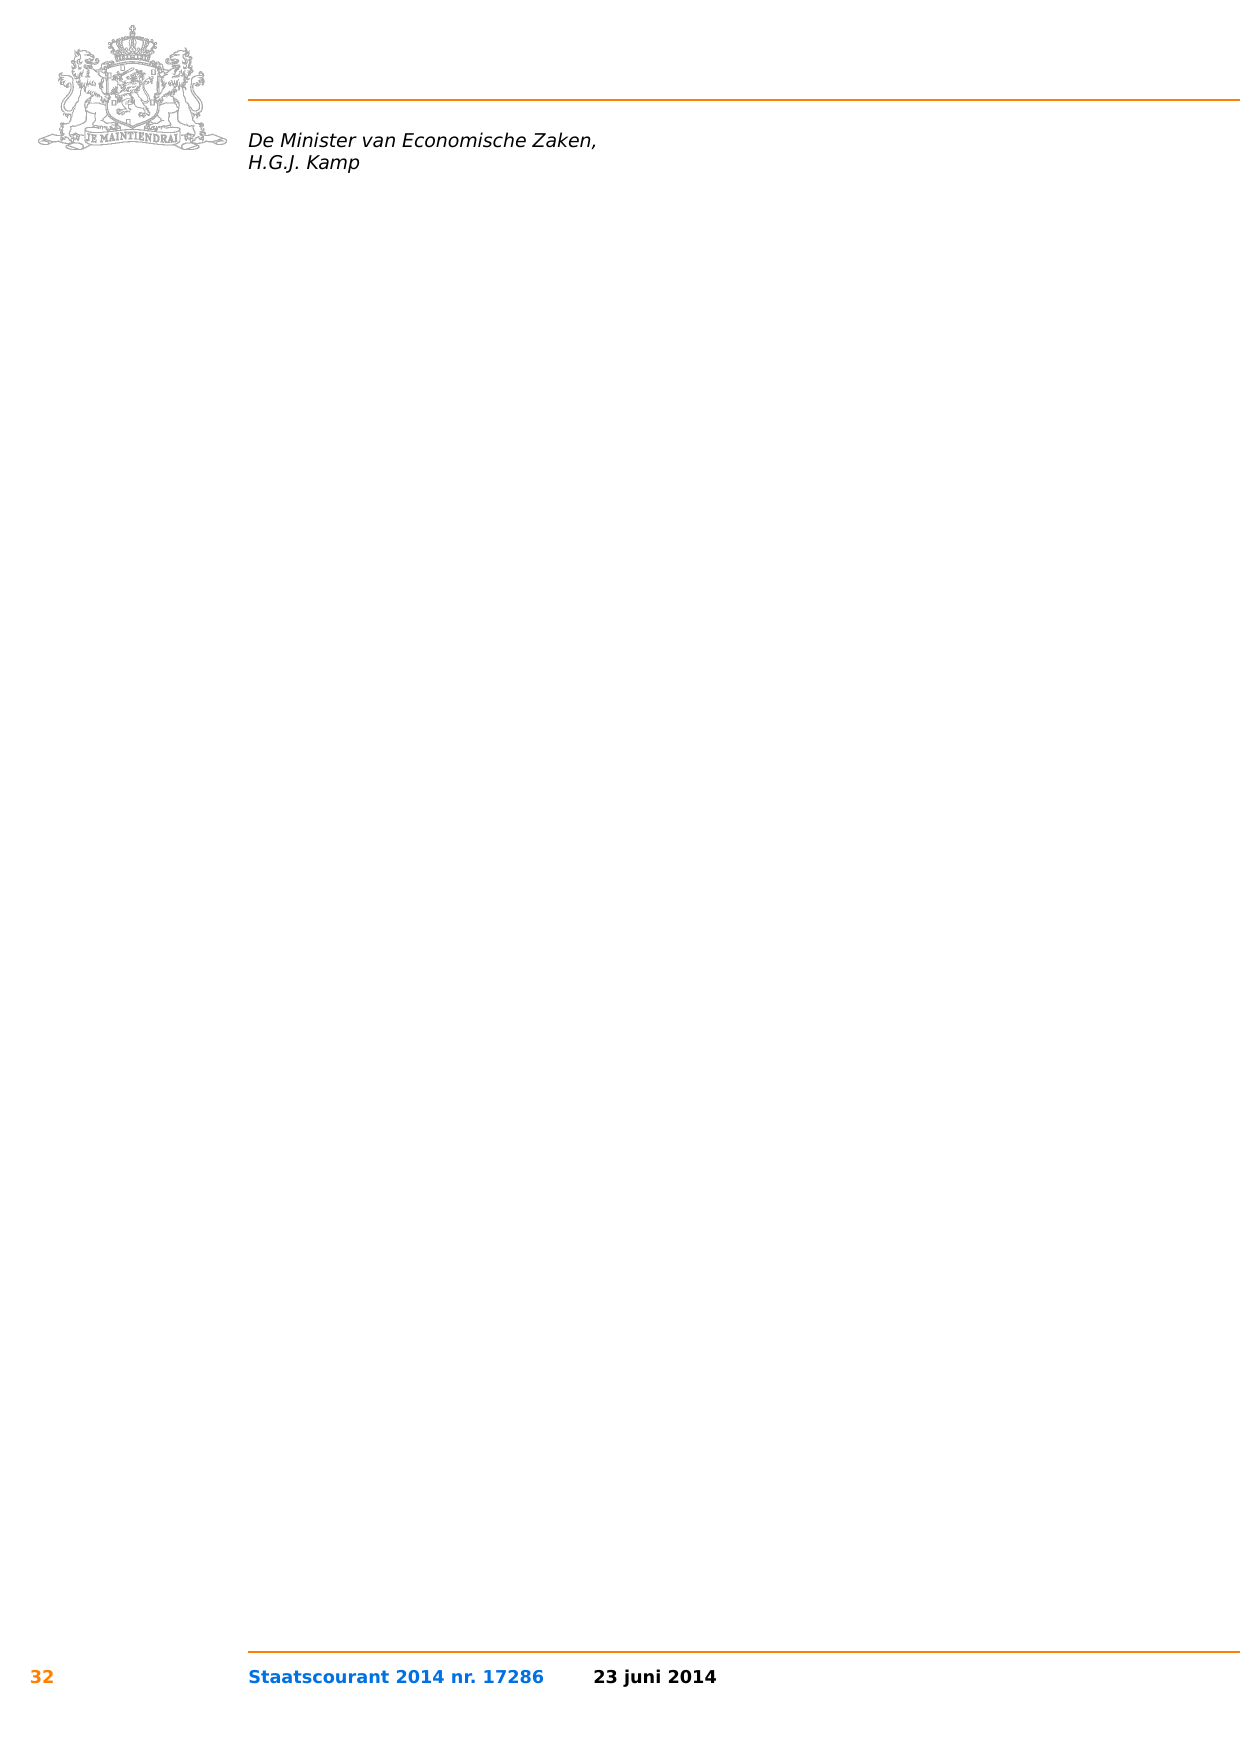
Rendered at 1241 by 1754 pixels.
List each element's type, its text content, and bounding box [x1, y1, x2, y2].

text De Minister van Economische Zaken, H.G.J. Kamp [248, 130, 1163, 174]
picture [38, 25, 227, 150]
